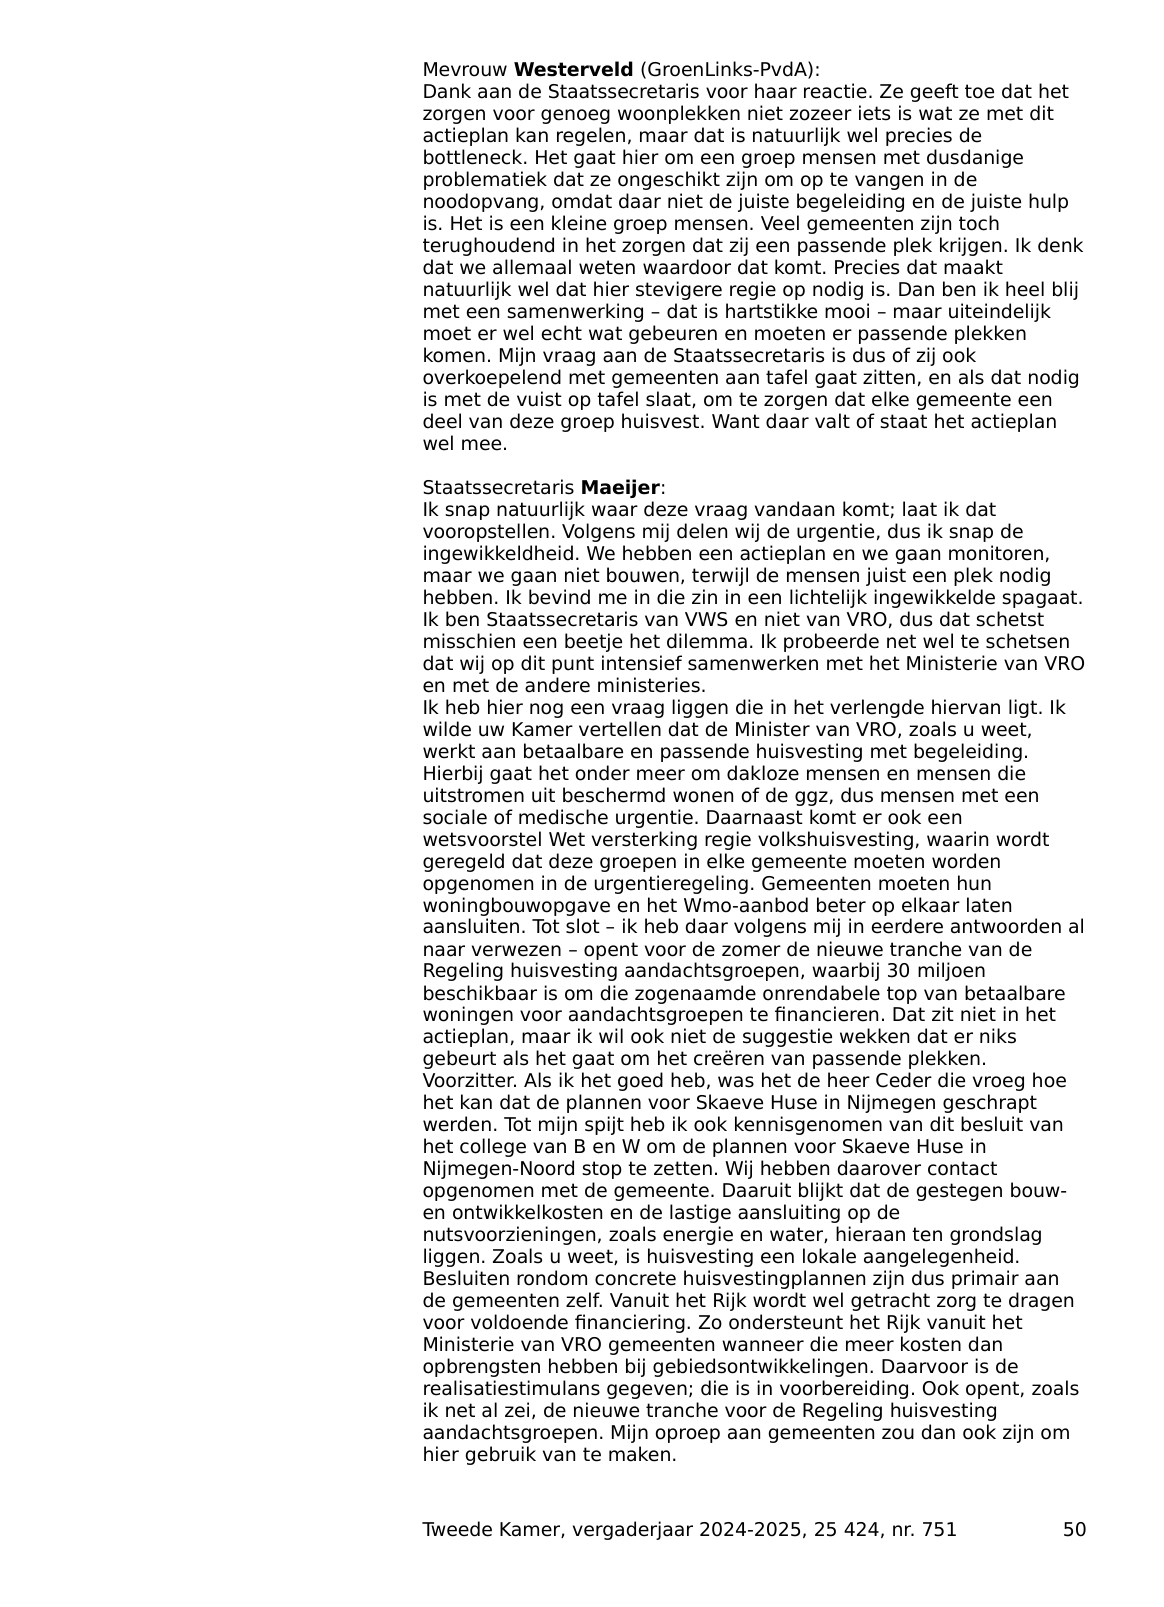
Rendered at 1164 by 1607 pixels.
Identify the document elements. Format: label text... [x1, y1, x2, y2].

text Mevrouw Westerveld (GroenLinks-PvdA): [422, 59, 1087, 81]
text Ik heb hier nog een vraag liggen die in het verlengde hiervan ligt. Ik wilde uw Kamer vertellen dat de Minister van VRO, zoals u weet, werkt aan betaalbare en passende huisvesting met begeleiding. Hierbij gaat het onder meer om dakloze mensen en mensen die uitstromen uit beschermd wonen of de ggz, dus mensen met een sociale of medische urgentie. Daarnaast komt er ook een wetsvoorstel Wet versterking regie volkshuisvesting, waarin wordt geregeld dat deze groepen in elke gemeente moeten worden opgenomen in de urgentieregeling. Gemeenten moeten hun woningbouwopgave en het Wmo-aanbod beter op elkaar laten aansluiten. Tot slot – ik heb daar volgens mij in eerdere antwoorden al naar verwezen – opent voor de zomer de nieuwe tranche van de Regeling huisvesting aandachtsgroepen, waarbij 30 miljoen beschikbaar is om die zogenaamde onrendabele top van betaalbare woningen voor aandachtsgroepen te financieren. Dat zit niet in het actieplan, maar ik wil ook niet de suggestie wekken dat er niks gebeurt als het gaat om het creëren van passende plekken. [422, 697, 1087, 1070]
text Staatssecretaris Maeijer: [422, 477, 1087, 499]
text Dank aan de Staatssecretaris voor haar reactie. Ze geeft toe dat het zorgen voor genoeg woonplekken niet zozeer iets is wat ze met dit actieplan kan regelen, maar dat is natuurlijk wel precies de bottleneck. Het gaat hier om een groep mensen met dusdanige problematiek dat ze ongeschikt zijn om op te vangen in de noodopvang, omdat daar niet de juiste begeleiding en de juiste hulp is. Het is een kleine groep mensen. Veel gemeenten zijn toch terughoudend in het zorgen dat zij een passende plek krijgen. Ik denk dat we allemaal weten waardoor dat komt. Precies dat maakt natuurlijk wel dat hier stevigere regie op nodig is. Dan ben ik heel blij met een samenwerking – dat is hartstikke mooi – maar uiteindelijk moet er wel echt wat gebeuren en moeten er passende plekken komen. Mijn vraag aan de Staatssecretaris is dus of zij ook overkoepelend met gemeenten aan tafel gaat zitten, en als dat nodig is met de vuist op tafel slaat, om te zorgen dat elke gemeente een deel van deze groep huisvest. Want daar valt of staat het actieplan wel mee. [422, 81, 1087, 455]
text Ik snap natuurlijk waar deze vraag vandaan komt; laat ik dat vooropstellen. Volgens mij delen wij de urgentie, dus ik snap de ingewikkeldheid. We hebben een actieplan en we gaan monitoren, maar we gaan niet bouwen, terwijl de mensen juist een plek nodig hebben. Ik bevind me in die zin in een lichtelijk ingewikkelde spagaat. Ik ben Staatssecretaris van VWS en niet van VRO, dus dat schetst misschien een beetje het dilemma. Ik probeerde net wel te schetsen dat wij op dit punt intensief samenwerken met het Ministerie van VRO en met de andere ministeries. [422, 499, 1087, 697]
text Voorzitter. Als ik het goed heb, was het de heer Ceder die vroeg hoe het kan dat de plannen voor Skaeve Huse in Nijmegen geschrapt werden. Tot mijn spijt heb ik ook kennisgenomen van dit besluit van het college van B en W om de plannen voor Skaeve Huse in Nijmegen-Noord stop te zetten. Wij hebben daarover contact opgenomen met de gemeente. Daaruit blijkt dat de gestegen bouw- en ontwikkelkosten en de lastige aansluiting op de nutsvoorzieningen, zoals energie en water, hieraan ten grondslag liggen. Zoals u weet, is huisvesting een lokale aangelegenheid. Besluiten rondom concrete huisvestingplannen zijn dus primair aan de gemeenten zelf. Vanuit het Rijk wordt wel getracht zorg te dragen voor voldoende financiering. Zo ondersteunt het Rijk vanuit het Ministerie van VRO gemeenten wanneer die meer kosten dan opbrengsten hebben bij gebiedsontwikkelingen. Daarvoor is de realisatiestimulans gegeven; die is in voorbereiding. Ook opent, zoals ik net al zei, de nieuwe tranche voor de Regeling huisvesting aandachtsgroepen. Mijn oproep aan gemeenten zou dan ook zijn om hier gebruik van te maken. [422, 1070, 1087, 1466]
